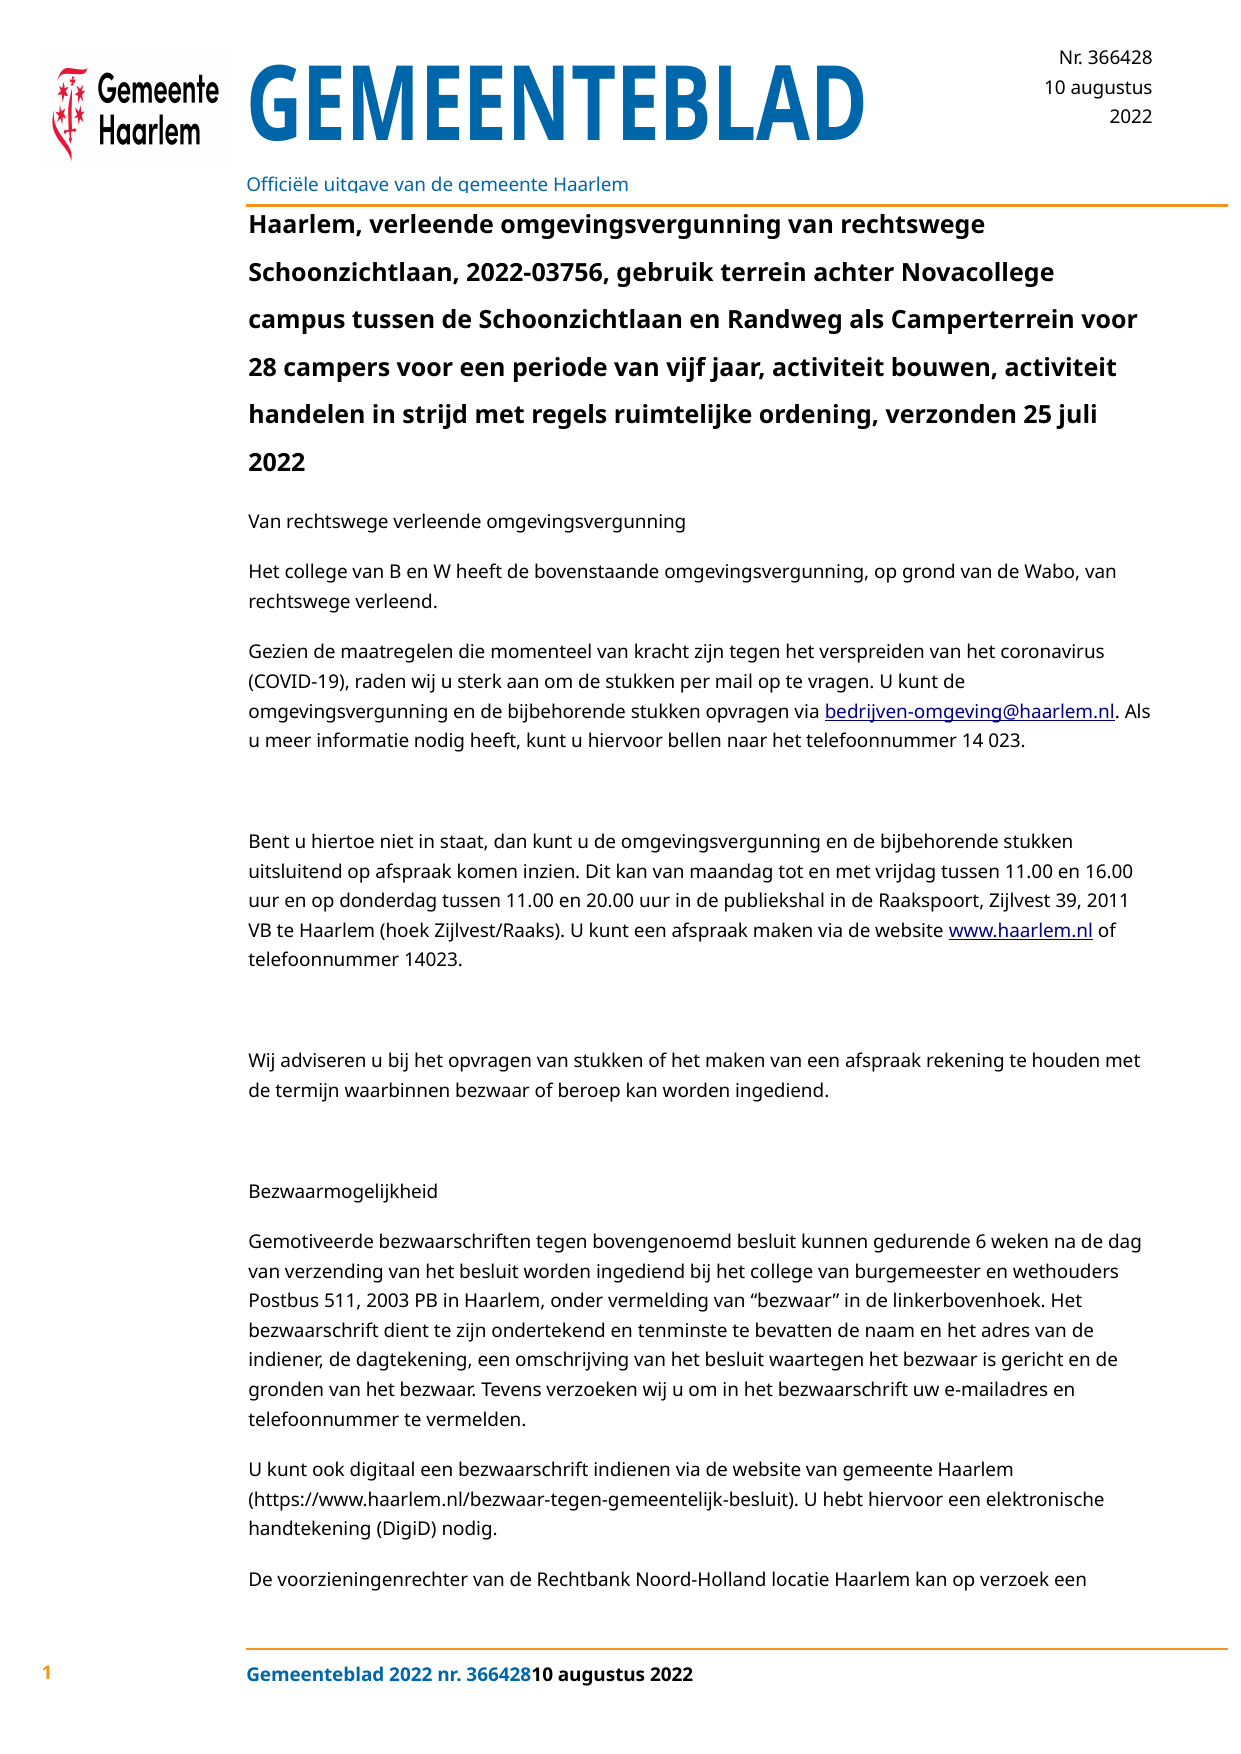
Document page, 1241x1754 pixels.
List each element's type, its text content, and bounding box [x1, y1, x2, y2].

text Bezwaarmogelijkheid [248, 1178, 1152, 1204]
text Wij adviseren u bij het opvragen van stukken of het maken van een afspraak rekening te houden met de termijn waarbinnen bezwaar of beroep kan worden ingediend. [248, 1047, 1152, 1103]
picture [41, 47, 231, 172]
text Gezien de maatregelen die momenteel van kracht zijn tegen het verspreiden van het coronavirus (COVID-19), raden wij u sterk aan om de stukken per mail op te vragen. U kunt de omgevingsvergunning en de bijbehorende stukken opvragen via bedrijven-omgeving@haarlem.nl. Als u meer informatie nodig heeft, kunt u hiervoor bellen naar het telefoonnummer 14 023. [248, 639, 1152, 753]
text De voorzieningenrechter van de Rechtbank Noord-Holland locatie Haarlem kan op verzoek een [248, 1566, 1152, 1592]
text Haarlem, verleende omgevingsvergunning van rechtswege Schoonzichtlaan, 2022-03756, gebruik terrein achter Novacollege campus tussen de Schoonzichtlaan en Randweg als Camperterrein voor 28 campers voor een periode van vijf jaar, activiteit bouwen, activiteit handelen in strijd met regels ruimtelijke ordening, verzonden 25 juli 2022 [248, 207, 1152, 479]
text Gemotiveerde bezwaarschriften tegen bovengenoemd besluit kunnen gedurende 6 weken na de dag van verzending van het besluit worden ingediend bij het college van burgemeester en wethouders Postbus 511, 2003 PB in Haarlem, onder vermelding van “bezwaar” in de linkerbovenhoek. Het bezwaarschrift dient te zijn ondertekend en tenminste te bevatten de naam en het adres van de indiener, de dagtekening, een omschrijving van het besluit waartegen het bezwaar is gericht en de gronden van het bezwaar. Tevens verzoeken wij u om in het bezwaarschrift uw e-mailadres en telefoonnummer te vermelden. [248, 1228, 1152, 1432]
text Van rechtswege verleende omgevingsvergunning [248, 508, 1152, 534]
text Bent u hiertoe niet in staat, dan kunt u de omgevingsvergunning en de bijbehorende stukken uitsluitend op afspraak komen inzien. Dit kan van maandag tot en met vrijdag tussen 11.00 en 16.00 uur en op donderdag tussen 11.00 en 20.00 uur in de publiekshal in de Raakspoort, Zijlvest 39, 2011 VB te Haarlem (hoek Zijlvest/Raaks). U kunt een afspraak maken via de website www.haarlem.nl of telefoonnummer 14023. [248, 828, 1152, 972]
text Het college van B en W heeft de bovenstaande omgevingsvergunning, op grond van de Wabo, van rechtswege verleend. [248, 559, 1152, 614]
text U kunt ook digitaal een bezwaarschrift indienen via de website van gemeente Haarlem (https://www.haarlem.nl/bezwaar-tegen-gemeentelijk-besluit). U hebt hiervoor een elektronische handtekening (DigiD) nodig. [248, 1456, 1152, 1541]
